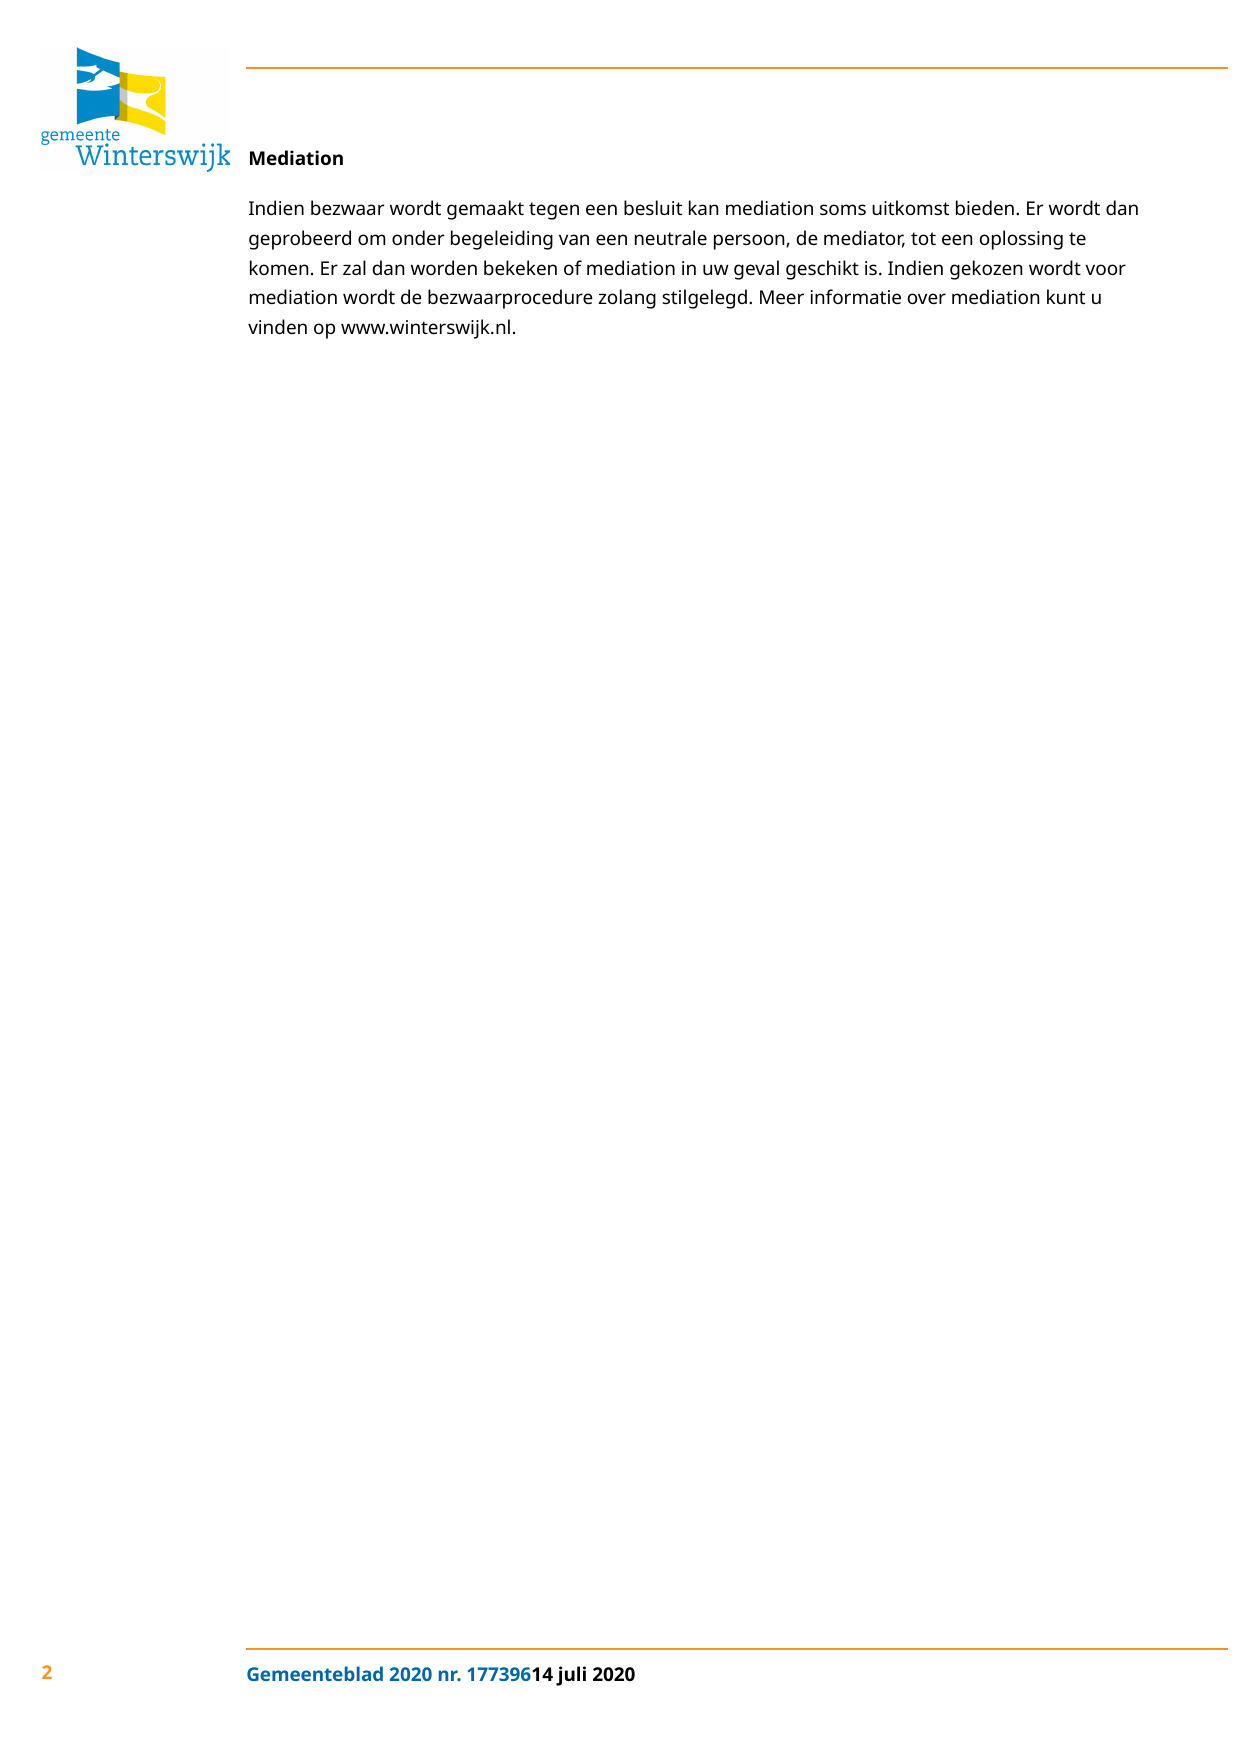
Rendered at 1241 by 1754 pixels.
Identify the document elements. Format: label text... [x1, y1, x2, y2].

picture [41, 47, 231, 172]
text Mediation [248, 145, 1152, 171]
text Indien bezwaar wordt gemaakt tegen een besluit kan mediation soms uitkomst bieden. Er wordt dan geprobeerd om onder begeleiding van een neutrale persoon, de mediator, tot een oplossing te komen. Er zal dan worden bekeken of mediation in uw geval geschikt is. Indien gekozen wordt voor mediation wordt de bezwaarprocedure zolang stilgelegd. Meer informatie over mediation kunt u vinden op www.winterswijk.nl. [248, 196, 1152, 340]
picture [225, 153, 231, 162]
